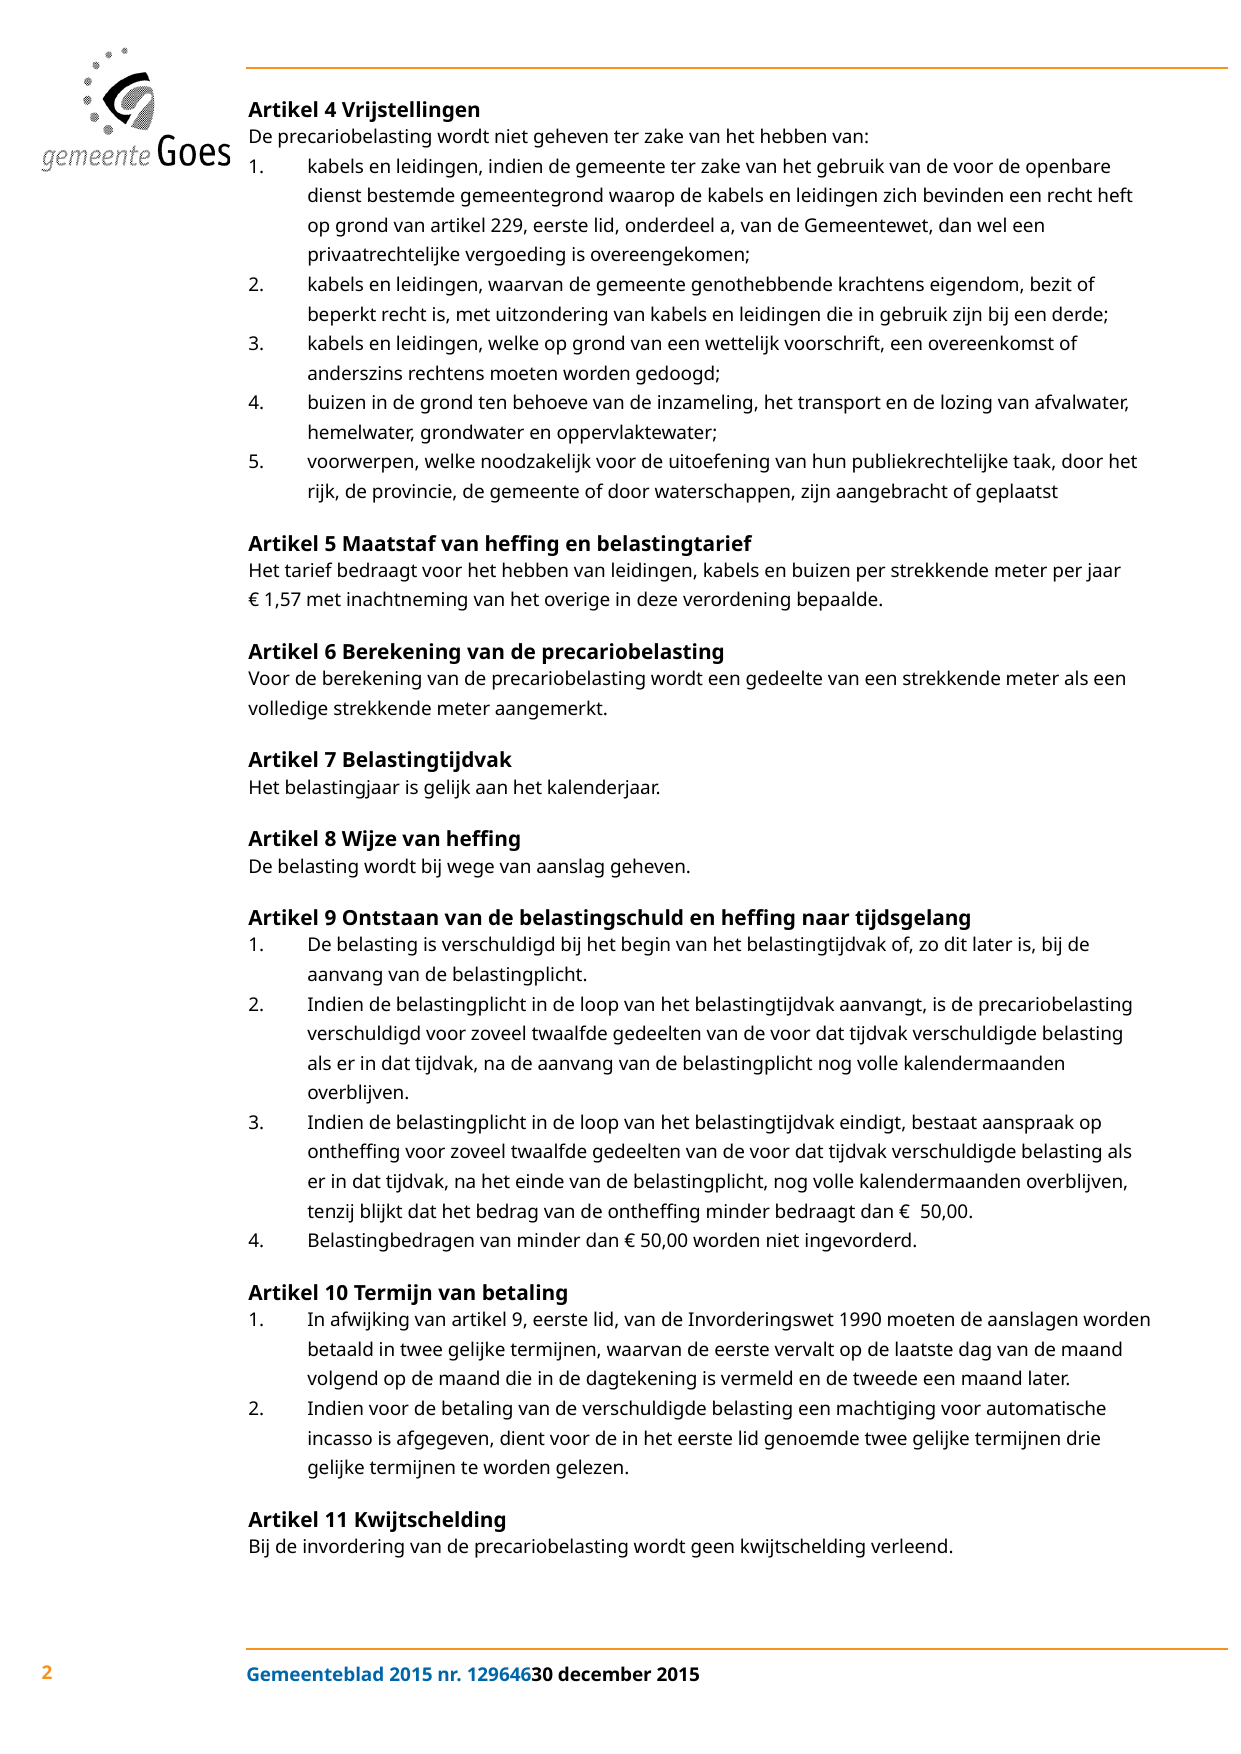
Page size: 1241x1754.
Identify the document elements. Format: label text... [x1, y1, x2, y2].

list In afwijking van artikel 9, eerste lid, van de Invorderingswet 1990 moeten de aanslagen worden betaald in twee gelijke termijnen, waarvan de eerste vervalt op de laatste dag van de maand volgend op de maand die in de dagtekening is vermeld en de tweede een maand later. [248, 1306, 1152, 1391]
text Artikel 8 Wijze van heffing [248, 824, 1152, 853]
list voorwerpen, welke noodzakelijk voor de uitoefening van hun publiekrechtelijke taak, door het rijk, de provincie, de gemeente of door waterschappen, zijn aangebracht of geplaatst [248, 449, 1152, 504]
text Het belastingjaar is gelijk aan het kalenderjaar. [248, 774, 1152, 800]
text Bij de invordering van de precariobelasting wordt geen kwijtschelding verleend. [248, 1533, 1152, 1559]
text Artikel 11 Kwijtschelding [248, 1505, 1152, 1533]
list Belastingbedragen van minder dan € 50,00 worden niet ingevorderd. [248, 1227, 1152, 1253]
list kabels en leidingen, welke op grond van een wettelijk voorschrift, een overeenkomst of anderszins rechtens moeten worden gedoogd; [248, 330, 1152, 386]
text Voor de berekening van de precariobelasting wordt een gedeelte van een strekkende meter als een volledige strekkende meter aangemerkt. [248, 666, 1152, 721]
picture [41, 47, 231, 172]
text Artikel 7 Belastingtijdvak [248, 746, 1152, 774]
text Artikel 5 Maatstaf van heffing en belastingtarief [248, 529, 1152, 557]
text Artikel 10 Termijn van betaling [248, 1278, 1152, 1306]
text Artikel 9 Ontstaan van de belastingschuld en heffing naar tijdsgelang [248, 903, 1152, 932]
text De belasting wordt bij wege van aanslag geheven. [248, 853, 1152, 878]
text Artikel 6 Berekening van de precariobelasting [248, 637, 1152, 666]
list Indien de belastingplicht in de loop van het belastingtijdvak eindigt, bestaat aanspraak op ontheffing voor zoveel twaalfde gedeelten van de voor dat tijdvak verschuldigde belasting als er in dat tijdvak, na het einde van de belastingplicht, nog volle kalendermaanden overblijven, tenzij blijkt dat het bedrag van de ontheffing minder bedraagt dan € 50,00. [248, 1109, 1152, 1224]
list Indien de belastingplicht in de loop van het belastingtijdvak aanvangt, is de precariobelasting verschuldigd voor zoveel twaalfde gedeelten van de voor dat tijdvak verschuldigde belasting als er in dat tijdvak, na de aanvang van de belastingplicht nog volle kalendermaanden overblijven. [248, 991, 1152, 1105]
list kabels en leidingen, waarvan de gemeente genothebbende krachtens eigendom, bezit of beperkt recht is, met uitzondering van kabels en leidingen die in gebruik zijn bij een derde; [248, 271, 1152, 326]
text Het tarief bedraagt voor het hebben van leidingen, kabels en buizen per strekkende meter per jaar € 1,57 met inachtneming van het overige in deze verordening bepaalde. [248, 557, 1152, 612]
list Indien voor de betaling van de verschuldigde belasting een machtiging voor automatische incasso is afgegeven, dient voor de in het eerste lid genoemde twee gelijke termijnen drie gelijke termijnen te worden gelezen. [248, 1395, 1152, 1480]
list buizen in de grond ten behoeve van de inzameling, het transport en de lozing van afvalwater, hemelwater, grondwater en oppervlaktewater; [248, 389, 1152, 445]
text De precariobelasting wordt niet geheven ter zake van het hebben van: [248, 123, 1152, 149]
list kabels en leidingen, indien de gemeente ter zake van het gebruik van de voor de openbare dienst bestemde gemeentegrond waarop de kabels en leidingen zich bevinden een recht heft op grond van artikel 229, eerste lid, onderdeel a, van de Gemeentewet, dan wel een privaatrechtelijke vergoeding is overeengekomen; [248, 153, 1152, 267]
text Artikel 4 Vrijstellingen [248, 95, 1152, 123]
list De belasting is verschuldigd bij het begin van het belastingtijdvak of, zo dit later is, bij de aanvang van de belastingplicht. [248, 932, 1152, 987]
